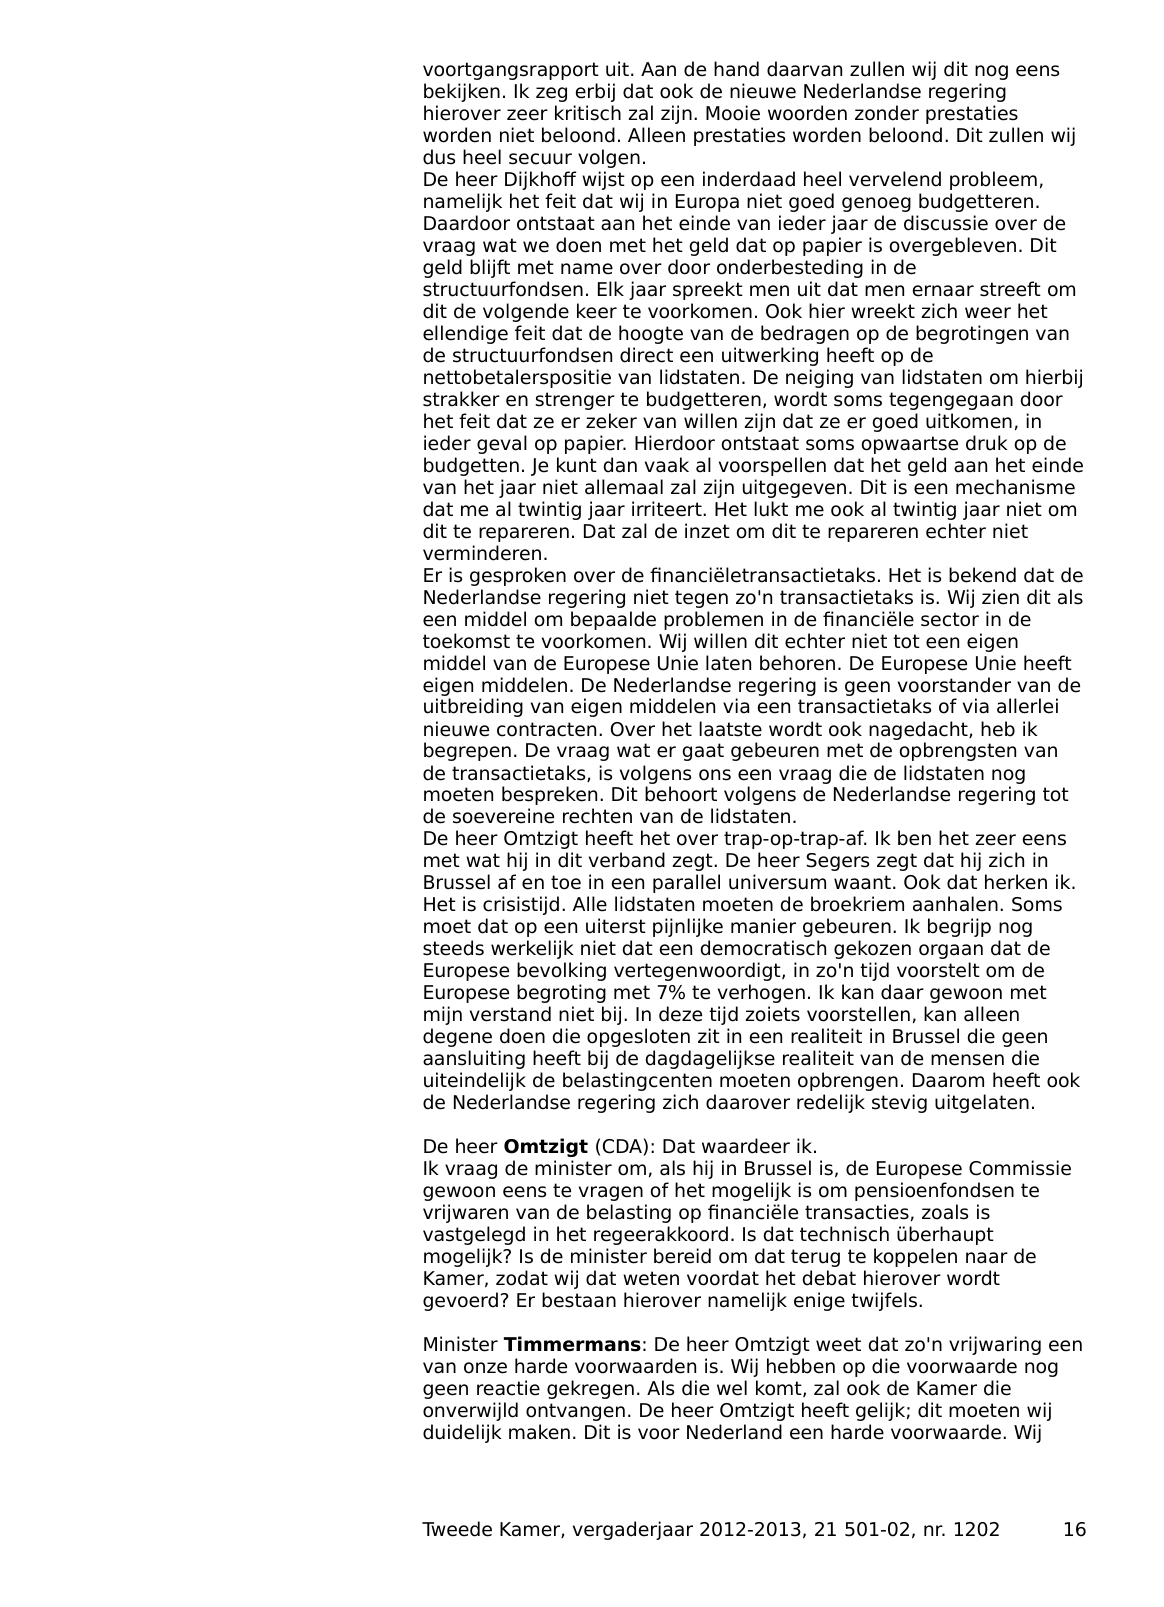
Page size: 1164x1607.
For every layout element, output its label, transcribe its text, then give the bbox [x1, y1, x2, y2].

text Er is gesproken over de financiëletransactietaks. Het is bekend dat de Nederlandse regering niet tegen zo'n transactietaks is. Wij zien dit als een middel om bepaalde problemen in de financiële sector in de toekomst te voorkomen. Wij willen dit echter niet tot een eigen middel van de Europese Unie laten behoren. De Europese Unie heeft eigen middelen. De Nederlandse regering is geen voorstander van de uitbreiding van eigen middelen via een transactietaks of via allerlei nieuwe contracten. Over het laatste wordt ook nagedacht, heb ik begrepen. De vraag wat er gaat gebeuren met de opbrengsten van de transactietaks, is volgens ons een vraag die de lidstaten nog moeten bespreken. Dit behoort volgens de Nederlandse regering tot de soevereine rechten van de lidstaten. [422, 564, 1087, 828]
text De heer Dijkhoff wijst op een inderdaad heel vervelend probleem, namelijk het feit dat wij in Europa niet goed genoeg budgetteren. Daardoor ontstaat aan het einde van ieder jaar de discussie over de vraag wat we doen met het geld dat op papier is overgebleven. Dit geld blijft met name over door onderbesteding in de structuurfondsen. Elk jaar spreekt men uit dat men ernaar streeft om dit de volgende keer te voorkomen. Ook hier wreekt zich weer het ellendige feit dat de hoogte van de bedragen op de begrotingen van de structuurfondsen direct een uitwerking heeft op de nettobetalerspositie van lidstaten. De neiging van lidstaten om hierbij strakker en strenger te budgetteren, wordt soms tegengegaan door het feit dat ze er zeker van willen zijn dat ze er goed uitkomen, in ieder geval op papier. Hierdoor ontstaat soms opwaartse druk op de budgetten. Je kunt dan vaak al voorspellen dat het geld aan het einde van het jaar niet allemaal zal zijn uitgegeven. Dit is een mechanisme dat me al twintig jaar irriteert. Het lukt me ook al twintig jaar niet om dit te repareren. Dat zal de inzet om dit te repareren echter niet verminderen. [422, 169, 1087, 564]
text Ik vraag de minister om, als hij in Brussel is, de Europese Commissie gewoon eens te vragen of het mogelijk is om pensioenfondsen te vrijwaren van de belasting op financiële transacties, zoals is vastgelegd in het regeerakkoord. Is dat technisch überhaupt mogelijk? Is de minister bereid om dat terug te koppelen naar de Kamer, zodat wij dat weten voordat het debat hierover wordt gevoerd? Er bestaan hierover namelijk enige twijfels. [422, 1158, 1087, 1312]
text De heer Omtzigt (CDA): Dat waardeer ik. [422, 1136, 1087, 1158]
text Minister Timmermans: De heer Omtzigt weet dat zo'n vrijwaring een van onze harde voorwaarden is. Wij hebben op die voorwaarde nog geen reactie gekregen. Als die wel komt, zal ook de Kamer die onverwijld ontvangen. De heer Omtzigt heeft gelijk; dit moeten wij duidelijk maken. Dit is voor Nederland een harde voorwaarde. Wij [422, 1334, 1087, 1444]
text De heer Omtzigt heeft het over trap-op-trap-af. Ik ben het zeer eens met wat hij in dit verband zegt. De heer Segers zegt dat hij zich in Brussel af en toe in een parallel universum waant. Ook dat herken ik. Het is crisistijd. Alle lidstaten moeten de broekriem aanhalen. Soms moet dat op een uiterst pijnlijke manier gebeuren. Ik begrijp nog steeds werkelijk niet dat een democratisch gekozen orgaan dat de Europese bevolking vertegenwoordigt, in zo'n tijd voorstelt om de Europese begroting met 7% te verhogen. Ik kan daar gewoon met mijn verstand niet bij. In deze tijd zoiets voorstellen, kan alleen degene doen die opgesloten zit in een realiteit in Brussel die geen aansluiting heeft bij de dagdagelijkse realiteit van de mensen die uiteindelijk de belastingcenten moeten opbrengen. Daarom heeft ook de Nederlandse regering zich daarover redelijk stevig uitgelaten. [422, 828, 1087, 1114]
text voortgangsrapport uit. Aan de hand daarvan zullen wij dit nog eens bekijken. Ik zeg erbij dat ook de nieuwe Nederlandse regering hierover zeer kritisch zal zijn. Mooie woorden zonder prestaties worden niet beloond. Alleen prestaties worden beloond. Dit zullen wij dus heel secuur volgen. [422, 59, 1087, 169]
